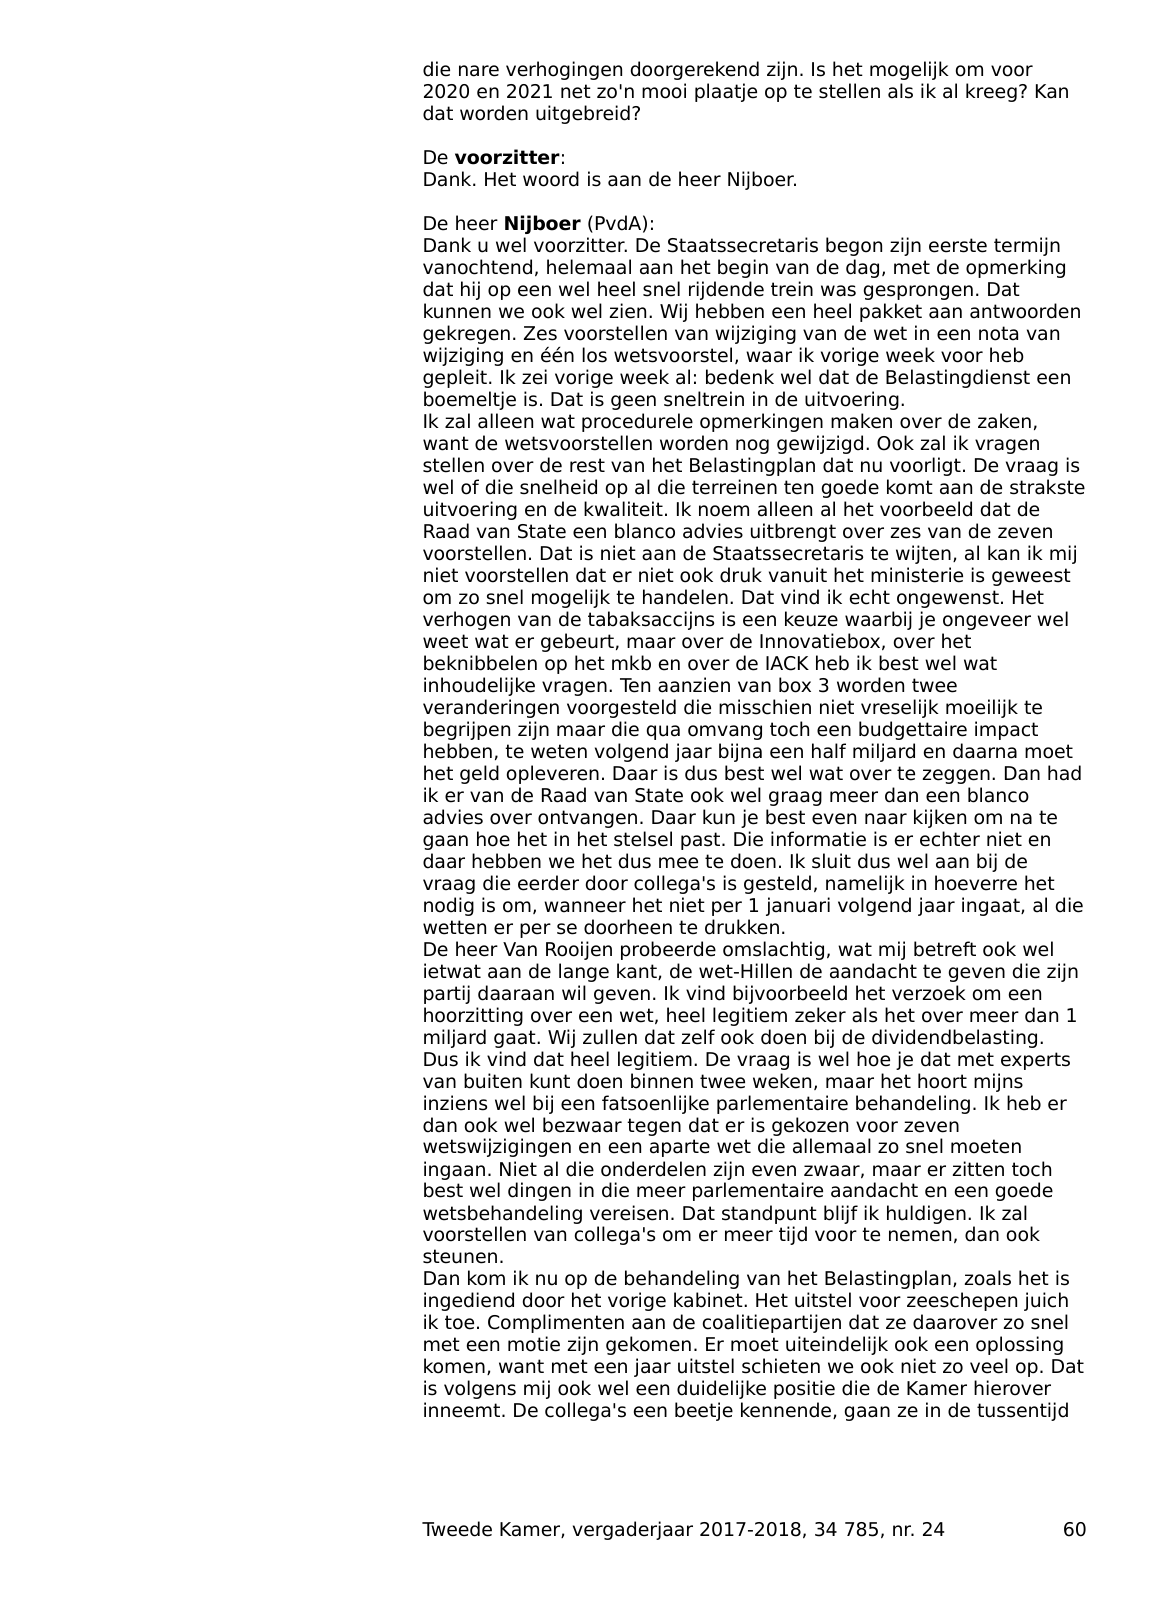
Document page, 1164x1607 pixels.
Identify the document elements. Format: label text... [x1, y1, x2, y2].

text die nare verhogingen doorgerekend zijn. Is het mogelijk om voor 2020 en 2021 net zo'n mooi plaatje op te stellen als ik al kreeg? Kan dat worden uitgebreid? [422, 59, 1087, 125]
text De heer Nijboer (PvdA): [422, 213, 1087, 235]
text Dank u wel voorzitter. De Staatssecretaris begon zijn eerste termijn vanochtend, helemaal aan het begin van de dag, met de opmerking dat hij op een wel heel snel rijdende trein was gesprongen. Dat kunnen we ook wel zien. Wij hebben een heel pakket aan antwoorden gekregen. Zes voorstellen van wijziging van de wet in een nota van wijziging en één los wetsvoorstel, waar ik vorige week voor heb gepleit. Ik zei vorige week al: bedenk wel dat de Belastingdienst een boemeltje is. Dat is geen sneltrein in de uitvoering. [422, 235, 1087, 411]
text Ik zal alleen wat procedurele opmerkingen maken over de zaken, want de wetsvoorstellen worden nog gewijzigd. Ook zal ik vragen stellen over de rest van het Belastingplan dat nu voorligt. De vraag is wel of die snelheid op al die terreinen ten goede komt aan de strakste uitvoering en de kwaliteit. Ik noem alleen al het voorbeeld dat de Raad van State een blanco advies uitbrengt over zes van de zeven voorstellen. Dat is niet aan de Staatssecretaris te wijten, al kan ik mij niet voorstellen dat er niet ook druk vanuit het ministerie is geweest om zo snel mogelijk te handelen. Dat vind ik echt ongewenst. Het verhogen van de tabaksaccijns is een keuze waarbij je ongeveer wel weet wat er gebeurt, maar over de Innovatiebox, over het beknibbelen op het mkb en over de IACK heb ik best wel wat inhoudelijke vragen. Ten aanzien van box 3 worden twee veranderingen voorgesteld die misschien niet vreselijk moeilijk te begrijpen zijn maar die qua omvang toch een budgettaire impact hebben, te weten volgend jaar bijna een half miljard en daarna moet het geld opleveren. Daar is dus best wel wat over te zeggen. Dan had ik er van de Raad van State ook wel graag meer dan een blanco advies over ontvangen. Daar kun je best even naar kijken om na te gaan hoe het in het stelsel past. Die informatie is er echter niet en daar hebben we het dus mee te doen. Ik sluit dus wel aan bij de vraag die eerder door collega's is gesteld, namelijk in hoeverre het nodig is om, wanneer het niet per 1 januari volgend jaar ingaat, al die wetten er per se doorheen te drukken. [422, 411, 1087, 939]
text De voorzitter: [422, 147, 1087, 169]
text De heer Van Rooijen probeerde omslachtig, wat mij betreft ook wel ietwat aan de lange kant, de wet-Hillen de aandacht te geven die zijn partij daaraan wil geven. Ik vind bijvoorbeeld het verzoek om een hoorzitting over een wet, heel legitiem zeker als het over meer dan 1 miljard gaat. Wij zullen dat zelf ook doen bij de dividendbelasting. Dus ik vind dat heel legitiem. De vraag is wel hoe je dat met experts van buiten kunt doen binnen twee weken, maar het hoort mijns inziens wel bij een fatsoenlijke parlementaire behandeling. Ik heb er dan ook wel bezwaar tegen dat er is gekozen voor zeven wetswijzigingen en een aparte wet die allemaal zo snel moeten ingaan. Niet al die onderdelen zijn even zwaar, maar er zitten toch best wel dingen in die meer parlementaire aandacht en een goede wetsbehandeling vereisen. Dat standpunt blijf ik huldigen. Ik zal voorstellen van collega's om er meer tijd voor te nemen, dan ook steunen. [422, 939, 1087, 1268]
text Dank. Het woord is aan de heer Nijboer. [422, 169, 1087, 191]
text Dan kom ik nu op de behandeling van het Belastingplan, zoals het is ingediend door het vorige kabinet. Het uitstel voor zeeschepen juich ik toe. Complimenten aan de coalitiepartijen dat ze daarover zo snel met een motie zijn gekomen. Er moet uiteindelijk ook een oplossing komen, want met een jaar uitstel schieten we ook niet zo veel op. Dat is volgens mij ook wel een duidelijke positie die de Kamer hierover inneemt. De collega's een beetje kennende, gaan ze in de tussentijd [422, 1268, 1087, 1422]
